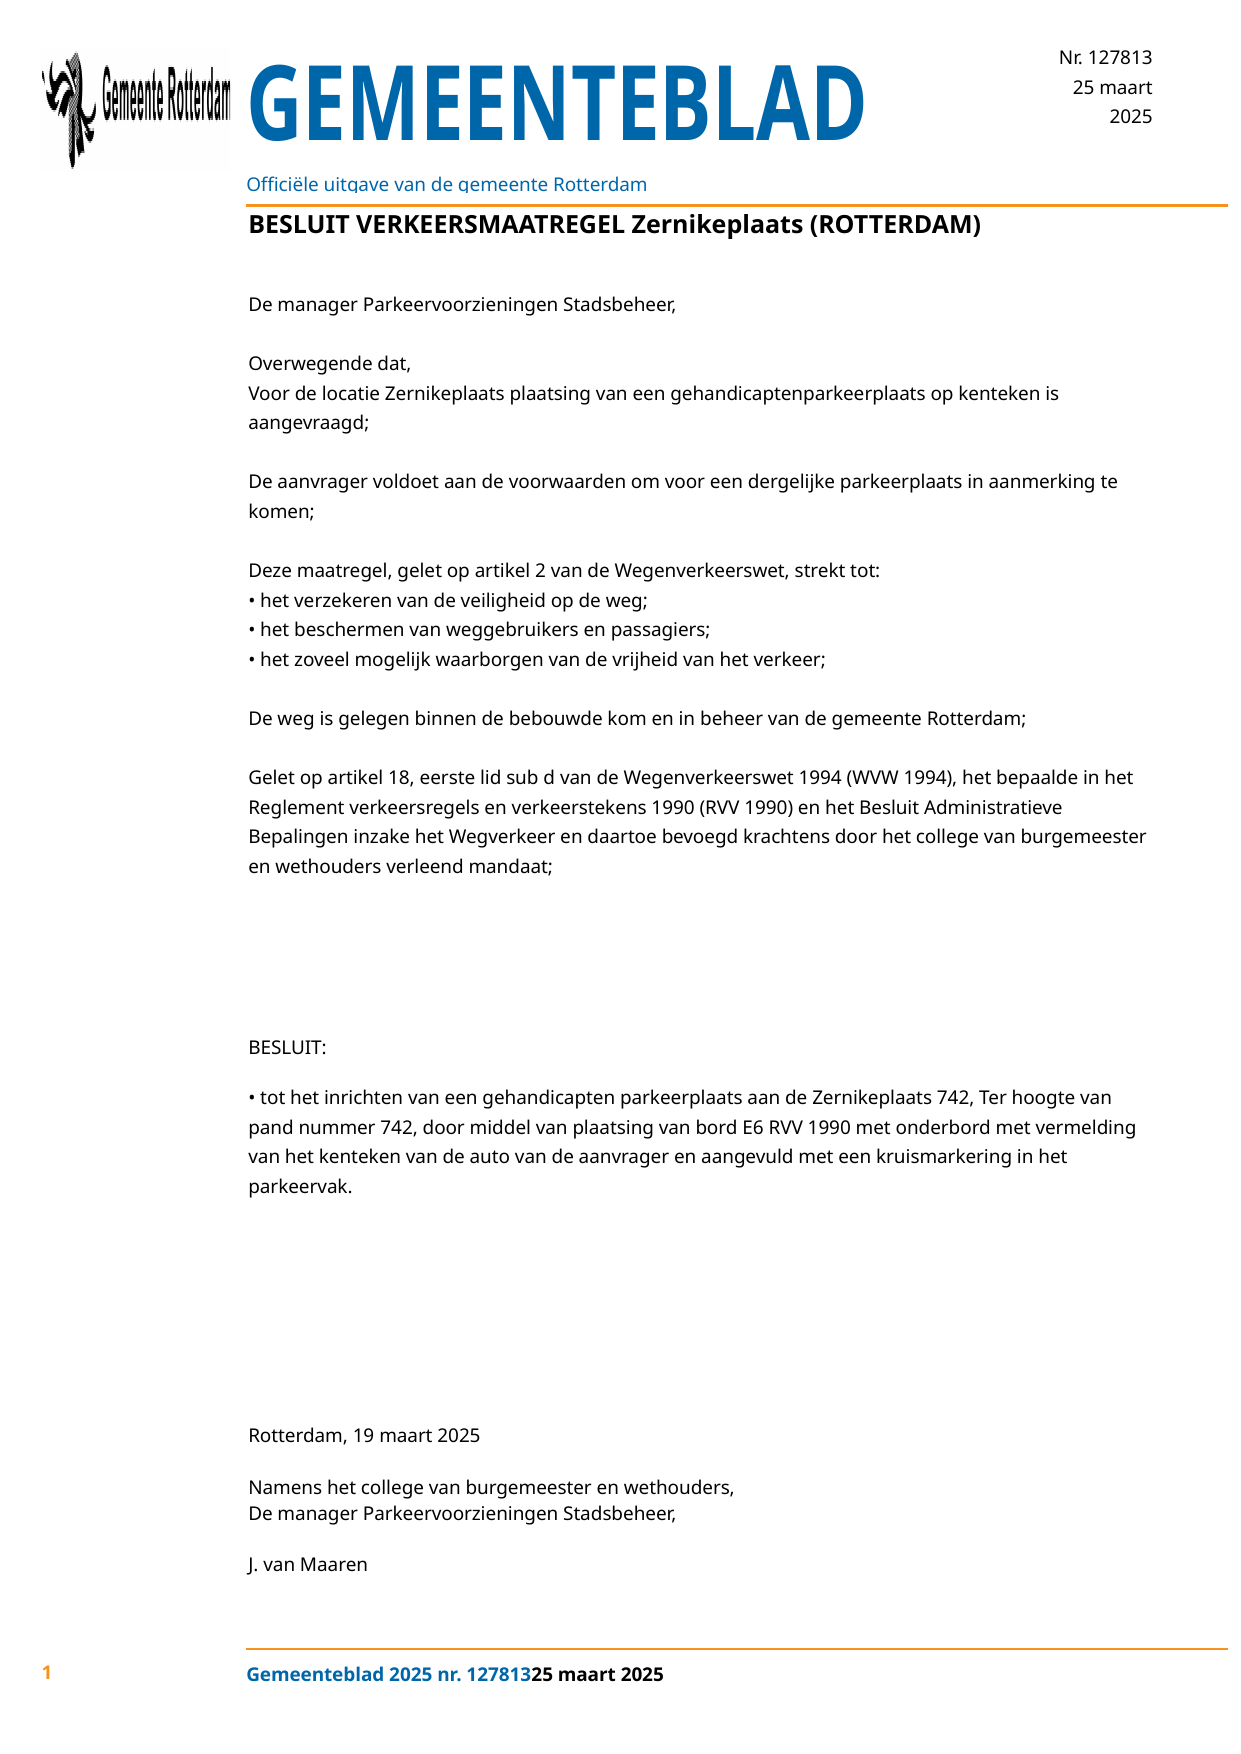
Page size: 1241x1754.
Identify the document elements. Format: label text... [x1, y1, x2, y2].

text Namens het college van burgemeester en wethouders, [248, 1474, 1152, 1500]
text De manager Parkeervoorzieningen Stadsbeheer, [248, 291, 1152, 317]
text Voor de locatie Zernikeplaats plaatsing van een gehandicaptenparkeerplaats op kenteken is aangevraagd; [248, 380, 1152, 435]
text Overwegende dat, [248, 350, 1152, 376]
text BESLUIT: [248, 1034, 1152, 1060]
text Rotterdam, 19 maart 2025 [248, 1423, 1152, 1448]
text • het verzekeren van de veiligheid op de weg; [248, 587, 1152, 613]
text BESLUIT VERKEERSMAATREGEL Zernikeplaats (ROTTERDAM) [248, 207, 1152, 241]
text De manager Parkeervoorzieningen Stadsbeheer, [248, 1500, 1152, 1526]
text De aanvrager voldoet aan de voorwaarden om voor een dergelijke parkeerplaats in aanmerking te komen; [248, 468, 1152, 524]
text • het beschermen van weggebruikers en passagiers; [248, 616, 1152, 642]
text Gelet op artikel 18, eerste lid sub d van de Wegenverkeerswet 1994 (WVW 1994), het bepaalde in het Reglement verkeersregels en verkeerstekens 1990 (RVV 1990) en het Besluit Administratieve Bepalingen inzake het Wegverkeer en daartoe bevoegd krachtens door het college van burgemeester en wethouders verleend mandaat; [248, 764, 1152, 879]
picture [41, 47, 231, 172]
text J. van Maaren [248, 1551, 1152, 1577]
text Deze maatregel, gelet op artikel 2 van de Wegenverkeerswet, strekt tot: [248, 557, 1152, 583]
text • het zoveel mogelijk waarborgen van de vrijheid van het verkeer; [248, 646, 1152, 672]
text De weg is gelegen binnen de bebouwde kom en in beheer van de gemeente Rotterdam; [248, 705, 1152, 731]
text • tot het inrichten van een gehandicapten parkeerplaats aan de Zernikeplaats 742, Ter hoogte van pand nummer 742, door middel van plaatsing van bord E6 RVV 1990 met onderbord met vermelding van het kenteken van de auto van de aanvrager en aangevuld met een kruismarkering in het parkeervak. [248, 1084, 1152, 1199]
